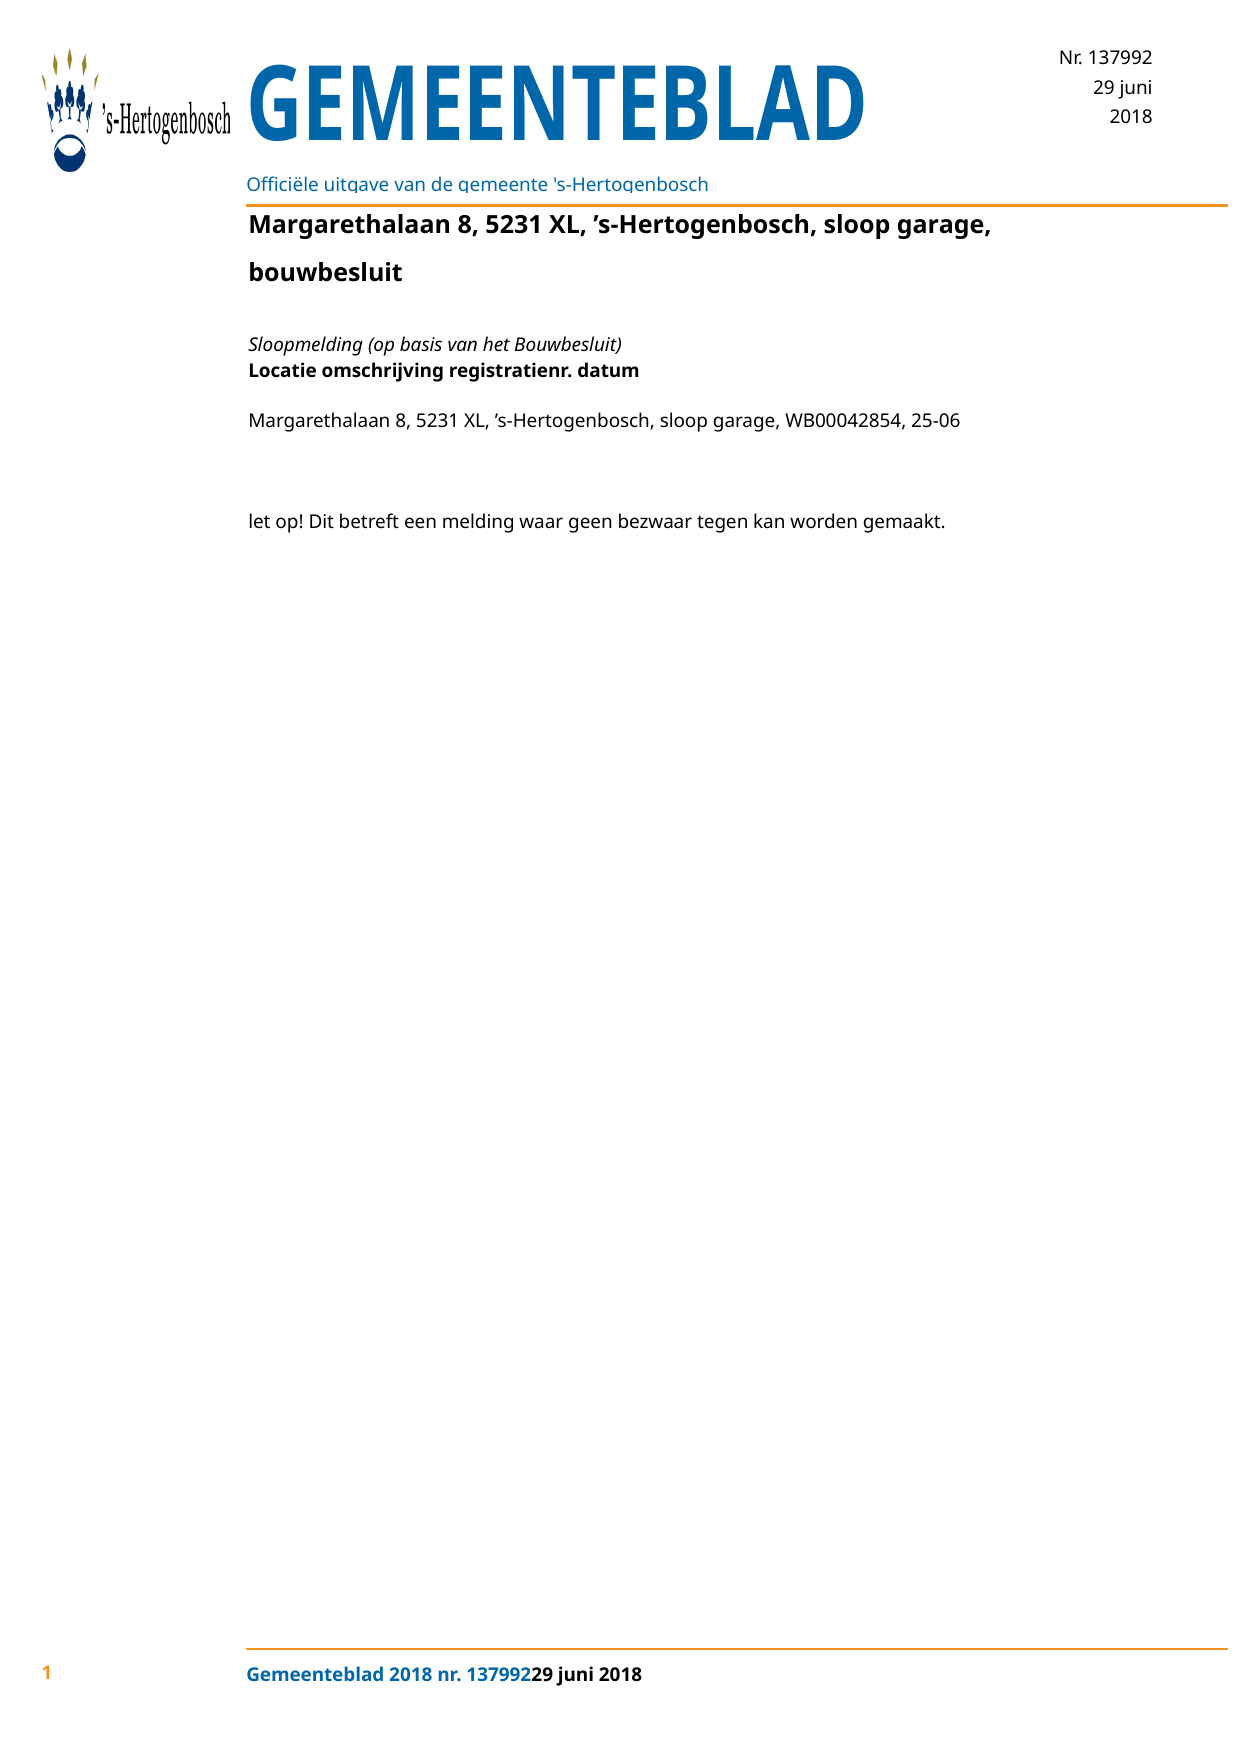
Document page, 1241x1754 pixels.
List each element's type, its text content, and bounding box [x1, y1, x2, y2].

picture [41, 47, 231, 172]
text Margarethalaan 8, 5231 XL, ’s-Hertogenbosch, sloop garage, WB00042854, 25-06 [248, 408, 1152, 433]
text Locatie omschrijving registratienr. datum [248, 357, 1152, 383]
text let op! Dit betreft een melding waar geen bezwaar tegen kan worden gemaakt. [248, 508, 1152, 534]
text Sloopmelding (op basis van het Bouwbesluit) [248, 331, 1152, 357]
text Margarethalaan 8, 5231 XL, ’s-Hertogenbosch, sloop garage, bouwbesluit [248, 207, 1152, 288]
